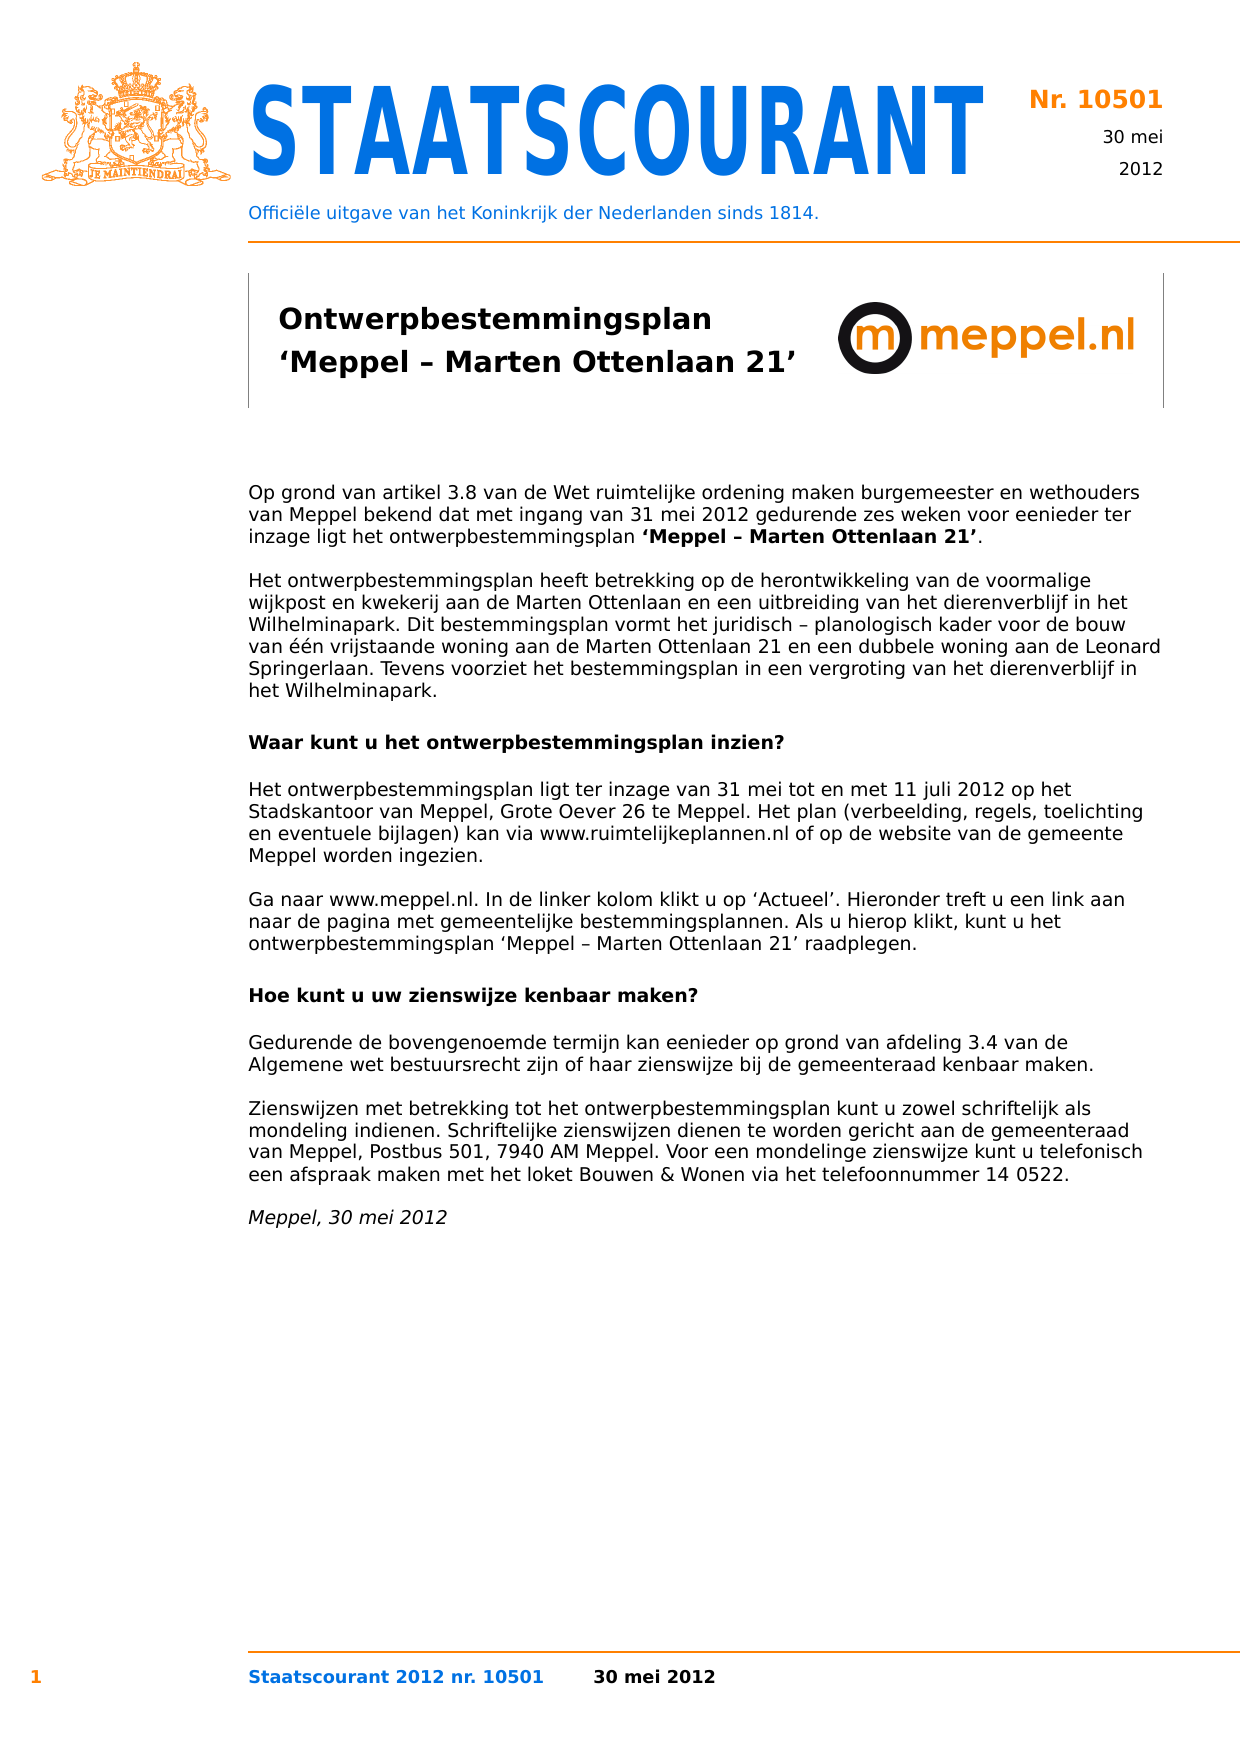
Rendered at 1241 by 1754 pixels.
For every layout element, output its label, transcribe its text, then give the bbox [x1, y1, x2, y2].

text Het ontwerpbestemmingsplan ligt ter inzage van 31 mei tot en met 11 juli 2012 op het Stadskantoor van Meppel, Grote Oever 26 te Meppel. Het plan (verbeelding, regels, toelichting en eventuele bijlagen) kan via www.ruimtelijkeplannen.nl of op de website van de gemeente Meppel worden ingezien. [248, 779, 1163, 867]
text Zienswijzen met betrekking tot het ontwerpbestemmingsplan kunt u zowel schriftelijk als mondeling indienen. Schriftelijke zienswijzen dienen te worden gericht aan de gemeenteraad van Meppel, Postbus 501, 7940 AM Meppel. Voor een mondelinge zienswijze kunt u telefonisch een afspraak maken met het loket Bouwen & Wonen via het telefoonnummer 14 0522. [248, 1097, 1163, 1185]
text Gedurende de bovengenoemde termijn kan eenieder op grond van afdeling 3.4 van de Algemene wet bestuursrecht zijn of haar zienswijze bij de gemeenteraad kenbaar maken. [248, 1032, 1163, 1076]
picture [838, 302, 1134, 374]
picture [41, 62, 231, 186]
text Het ontwerpbestemmingsplan heeft betrekking op de herontwikkeling van de voormalige wijkpost en kwekerij aan de Marten Ottenlaan en een uitbreiding van het dierenverblijf in het Wilhelminapark. Dit bestemmingsplan vormt het juridisch – planologisch kader voor de bouw van één vrijstaande woning aan de Marten Ottenlaan 21 en een dubbele woning aan de Leonard Springerlaan. Tevens voorziet het bestemmingsplan in een vergroting van het dierenverblijf in het Wilhelminapark. [248, 570, 1163, 702]
table_header Nr. 10501 [998, 62, 1240, 121]
text Ga naar www.meppel.nl. In de linker kolom klikt u op ‘Actueel’. Hieronder treft u een link aan naar de pagina met gemeentelijke bestemmingsplannen. Als u hierop klikt, kunt u het ontwerpbestemmingsplan ‘Meppel – Marten Ottenlaan 21’ raadplegen. [248, 889, 1163, 955]
table_header [25, 62, 248, 241]
subtitle Hoe kunt u uw zienswijze kenbaar maken? [248, 985, 1163, 1007]
subtitle Ontwerpbestemmingsplan ‘Meppel – Marten Ottenlaan 21’ [249, 273, 1163, 408]
table_cell 30 mei [998, 121, 1240, 153]
table_header STAATSCOURANT [248, 62, 998, 203]
text Op grond van artikel 3.8 van de Wet ruimtelijke ordening maken burgemeester en wethouders van Meppel bekend dat met ingang van 31 mei 2012 gedurende zes weken voor eenieder ter inzage ligt het ontwerpbestemmingsplan ‘Meppel – Marten Ottenlaan 21’. [248, 482, 1163, 548]
subtitle Waar kunt u het ontwerpbestemmingsplan inzien? [248, 732, 1163, 754]
table_cell 2012 [998, 153, 1240, 203]
text Meppel, 30 mei 2012 [248, 1207, 1163, 1229]
table_cell Officiële uitgave van het Koninkrijk der Nederlanden sinds 1814. [248, 203, 1240, 241]
